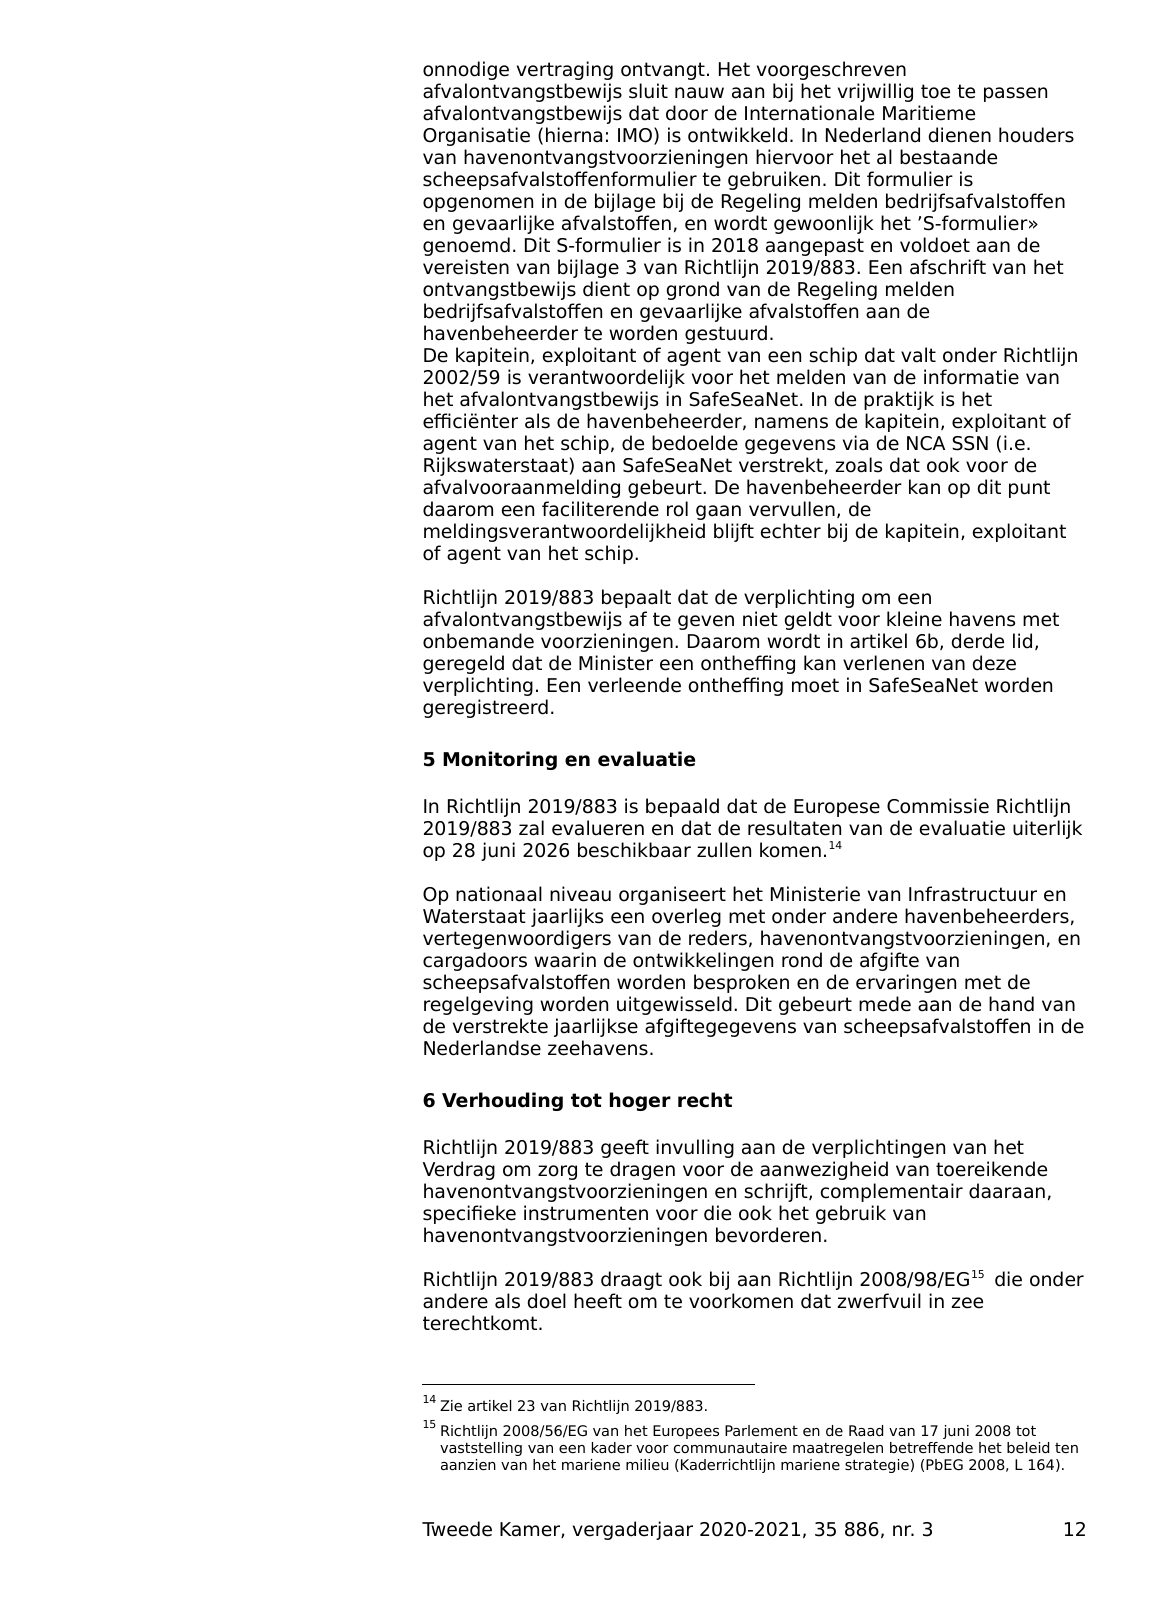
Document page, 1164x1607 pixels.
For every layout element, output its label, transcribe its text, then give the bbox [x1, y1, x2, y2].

text Op nationaal niveau organiseert het Ministerie van Infrastructuur en Waterstaat jaarlijks een overleg met onder andere havenbeheerders, vertegenwoordigers van de reders, havenontvangstvoorzieningen, en cargadoors waarin de ontwikkelingen rond de afgifte van scheepsafvalstoffen worden besproken en de ervaringen met de regelgeving worden uitgewisseld. Dit gebeurt mede aan de hand van de verstrekte jaarlijkse afgiftegegevens van scheepsafvalstoffen in de Nederlandse zeehavens. [422, 884, 1087, 1059]
text De kapitein, exploitant of agent van een schip dat valt onder Richtlijn 2002/59 is verantwoordelijk voor het melden van de informatie van het afvalontvangstbewijs in SafeSeaNet. In de praktijk is het efficiënter als de havenbeheerder, namens de kapitein, exploitant of agent van het schip, de bedoelde gegevens via de NCA SSN (i.e. Rijkswaterstaat) aan SafeSeaNet verstrekt, zoals dat ook voor de afvalvooraanmelding gebeurt. De havenbeheerder kan op dit punt daarom een faciliterende rol gaan vervullen, de meldingsverantwoordelijkheid blijft echter bij de kapitein, exploitant of agent van het schip. [422, 345, 1087, 564]
text Richtlijn 2019/883 draagt ook bij aan Richtlijn 2008/98/EG die onder andere als doel heeft om te voorkomen dat zwerfvuil in zee terechtkomt. [422, 1269, 1087, 1334]
text Richtlijn 2019/883 bepaalt dat de verplichting om een afvalontvangstbewijs af te geven niet geldt voor kleine havens met onbemande voorzieningen. Daarom wordt in artikel 6b, derde lid, geregeld dat de Minister een ontheffing kan verlenen van deze verplichting. Een verleende ontheffing moet in SafeSeaNet worden geregistreerd. [422, 587, 1087, 719]
subtitle 5 Monitoring en evaluatie [422, 749, 1087, 771]
text In Richtlijn 2019/883 is bepaald dat de Europese Commissie Richtlijn 2019/883 zal evalueren en dat de resultaten van de evaluatie uiterlijk op 28 juni 2026 beschikbaar zullen komen. [422, 796, 1087, 862]
text Richtlijn 2008/56/EG van het Europees Parlement en de Raad van 17 juni 2008 tot vaststelling van een kader voor communautaire maatregelen betreffende het beleid ten aanzien van het mariene milieu (Kaderrichtlijn mariene strategie) (PbEG 2008, L 164). [422, 1418, 1087, 1474]
text onnodige vertraging ontvangt. Het voorgeschreven afvalontvangstbewijs sluit nauw aan bij het vrijwillig toe te passen afvalontvangstbewijs dat door de Internationale Maritieme Organisatie (hierna: IMO) is ontwikkeld. In Nederland dienen houders van havenontvangstvoorzieningen hiervoor het al bestaande scheepsafvalstoffenformulier te gebruiken. Dit formulier is opgenomen in de bijlage bij de Regeling melden bedrijfsafvalstoffen en gevaarlijke afvalstoffen, en wordt gewoonlijk het ’S-formulier» genoemd. Dit S-formulier is in 2018 aangepast en voldoet aan de vereisten van bijlage 3 van Richtlijn 2019/883. Een afschrift van het ontvangstbewijs dient op grond van de Regeling melden bedrijfsafvalstoffen en gevaarlijke afvalstoffen aan de havenbeheerder te worden gestuurd. [422, 59, 1087, 345]
text Zie artikel 23 van Richtlijn 2019/883. [422, 1393, 1087, 1416]
subtitle 6 Verhouding tot hoger recht [422, 1089, 1087, 1112]
text Richtlijn 2019/883 geeft invulling aan de verplichtingen van het Verdrag om zorg te dragen voor de aanwezigheid van toereikende havenontvangstvoorzieningen en schrijft, complementair daaraan, specifieke instrumenten voor die ook het gebruik van havenontvangstvoorzieningen bevorderen. [422, 1137, 1087, 1246]
